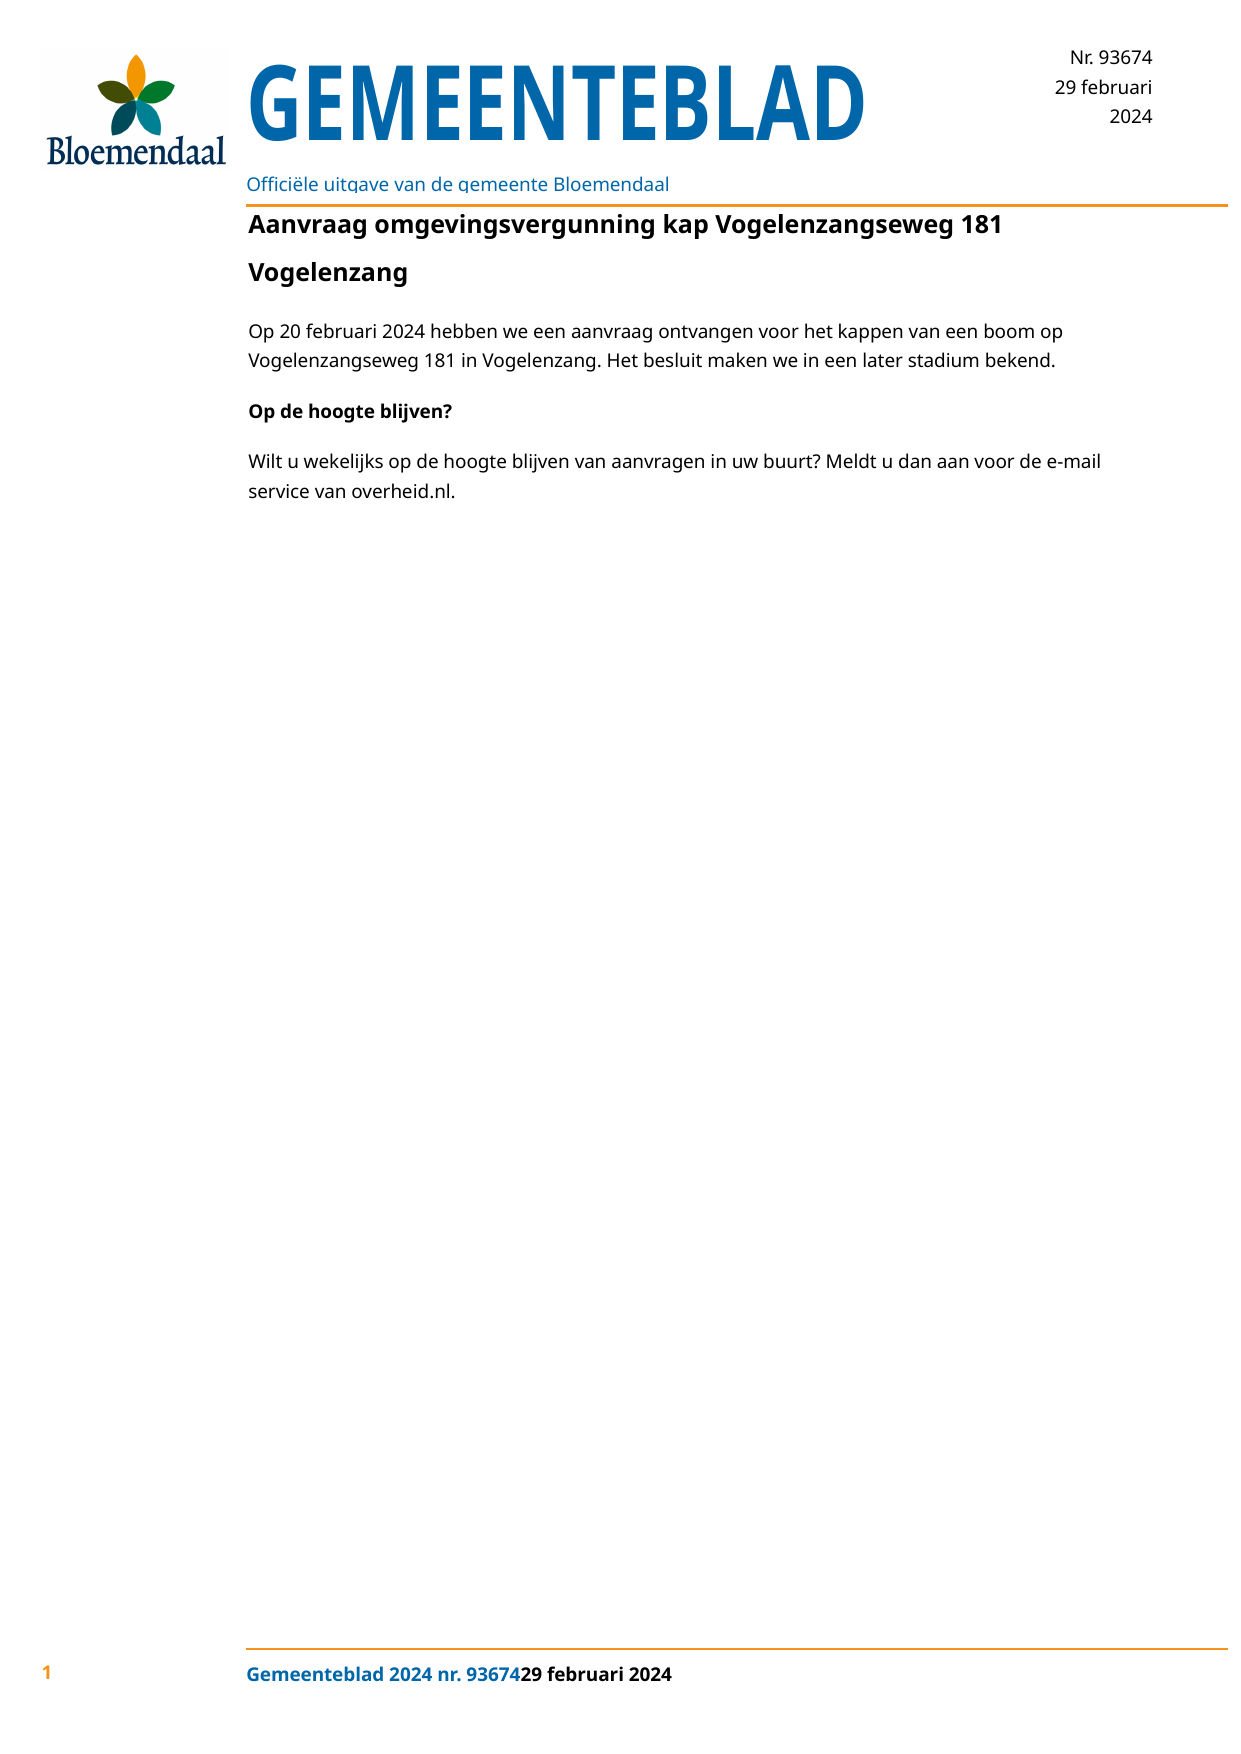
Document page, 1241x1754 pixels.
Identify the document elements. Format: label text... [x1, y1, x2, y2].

text Op de hoogte blijven? [248, 398, 1152, 424]
text Wilt u wekelijks op de hoogte blijven van aanvragen in uw buurt? Meldt u dan aan voor de e-mail service van overheid.nl. [248, 448, 1152, 504]
text Aanvraag omgevingsvergunning kap Vogelenzangseweg 181 Vogelenzang [248, 207, 1152, 288]
text Op 20 februari 2024 hebben we een aanvraag ontvangen voor het kappen van een boom op Vogelenzangseweg 181 in Vogelenzang. Het besluit maken we in een later stadium bekend. [248, 318, 1152, 373]
picture [41, 47, 231, 172]
